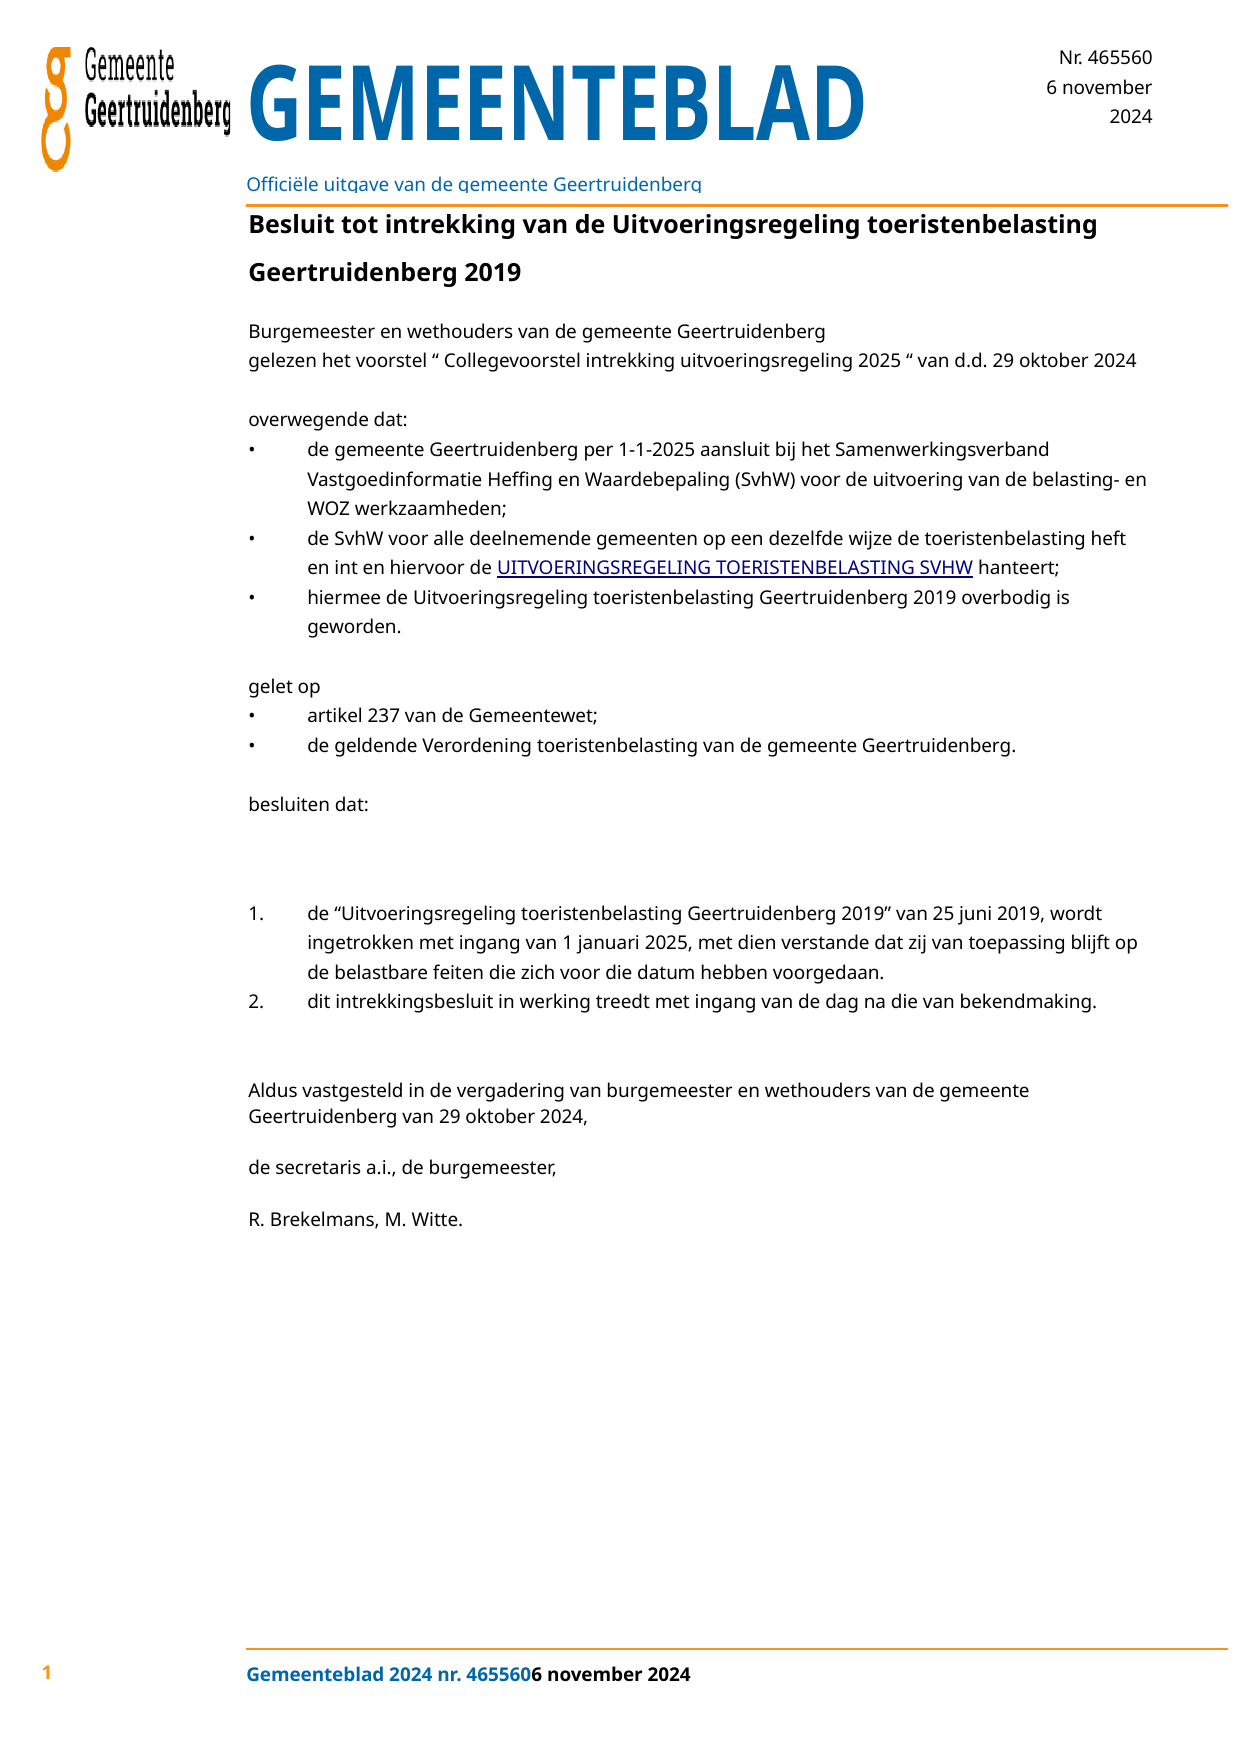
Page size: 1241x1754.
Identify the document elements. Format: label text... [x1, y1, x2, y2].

text gelet op [248, 673, 1152, 699]
text gelezen het voorstel “ Collegevoorstel intrekking uitvoeringsregeling 2025 “ van d.d. 29 oktober 2024 [248, 347, 1152, 373]
text de secretaris a.i., de burgemeester, [248, 1154, 1152, 1180]
text Besluit tot intrekking van de Uitvoeringsregeling toeristenbelasting Geertruidenberg 2019 [248, 207, 1152, 288]
text overwegende dat: [248, 407, 1152, 432]
text R. Brekelmans, M. Witte. [248, 1206, 1152, 1232]
text besluiten dat: [248, 791, 1152, 817]
list artikel 237 van de Gemeentewet; [248, 702, 1152, 728]
list de “Uitvoeringsregeling toeristenbelasting Geertruidenberg 2019” van 25 juni 2019, wordt ingetrokken met ingang van 1 januari 2025, met dien verstande dat zij van toepassing blijft op de belastbare feiten die zich voor die datum hebben voorgedaan. [248, 900, 1152, 984]
list de gemeente Geertruidenberg per 1-1-2025 aansluit bij het Samenwerkingsverband Vastgoedinformatie Heffing en Waardebepaling (SvhW) voor de uitvoering van de belasting- en WOZ werkzaamheden; [248, 436, 1152, 521]
list dit intrekkingsbesluit in werking treedt met ingang van de dag na die van bekendmaking. [248, 988, 1152, 1014]
list hiermee de Uitvoeringsregeling toeristenbelasting Geertruidenberg 2019 overbodig is geworden. [248, 584, 1152, 639]
list de geldende Verordening toeristenbelasting van de gemeente Geertruidenberg. [248, 732, 1152, 758]
list de SvhW voor alle deelnemende gemeenten op een dezelfde wijze de toeristenbelasting heft en int en hiervoor de UITVOERINGSREGELING TOERISTENBELASTING SVHW hanteert; [248, 525, 1152, 580]
text Aldus vastgesteld in de vergadering van burgemeester en wethouders van de gemeente Geertruidenberg van 29 oktober 2024, [248, 1077, 1152, 1129]
picture [41, 47, 231, 172]
text Burgemeester en wethouders van de gemeente Geertruidenberg [248, 318, 1152, 344]
